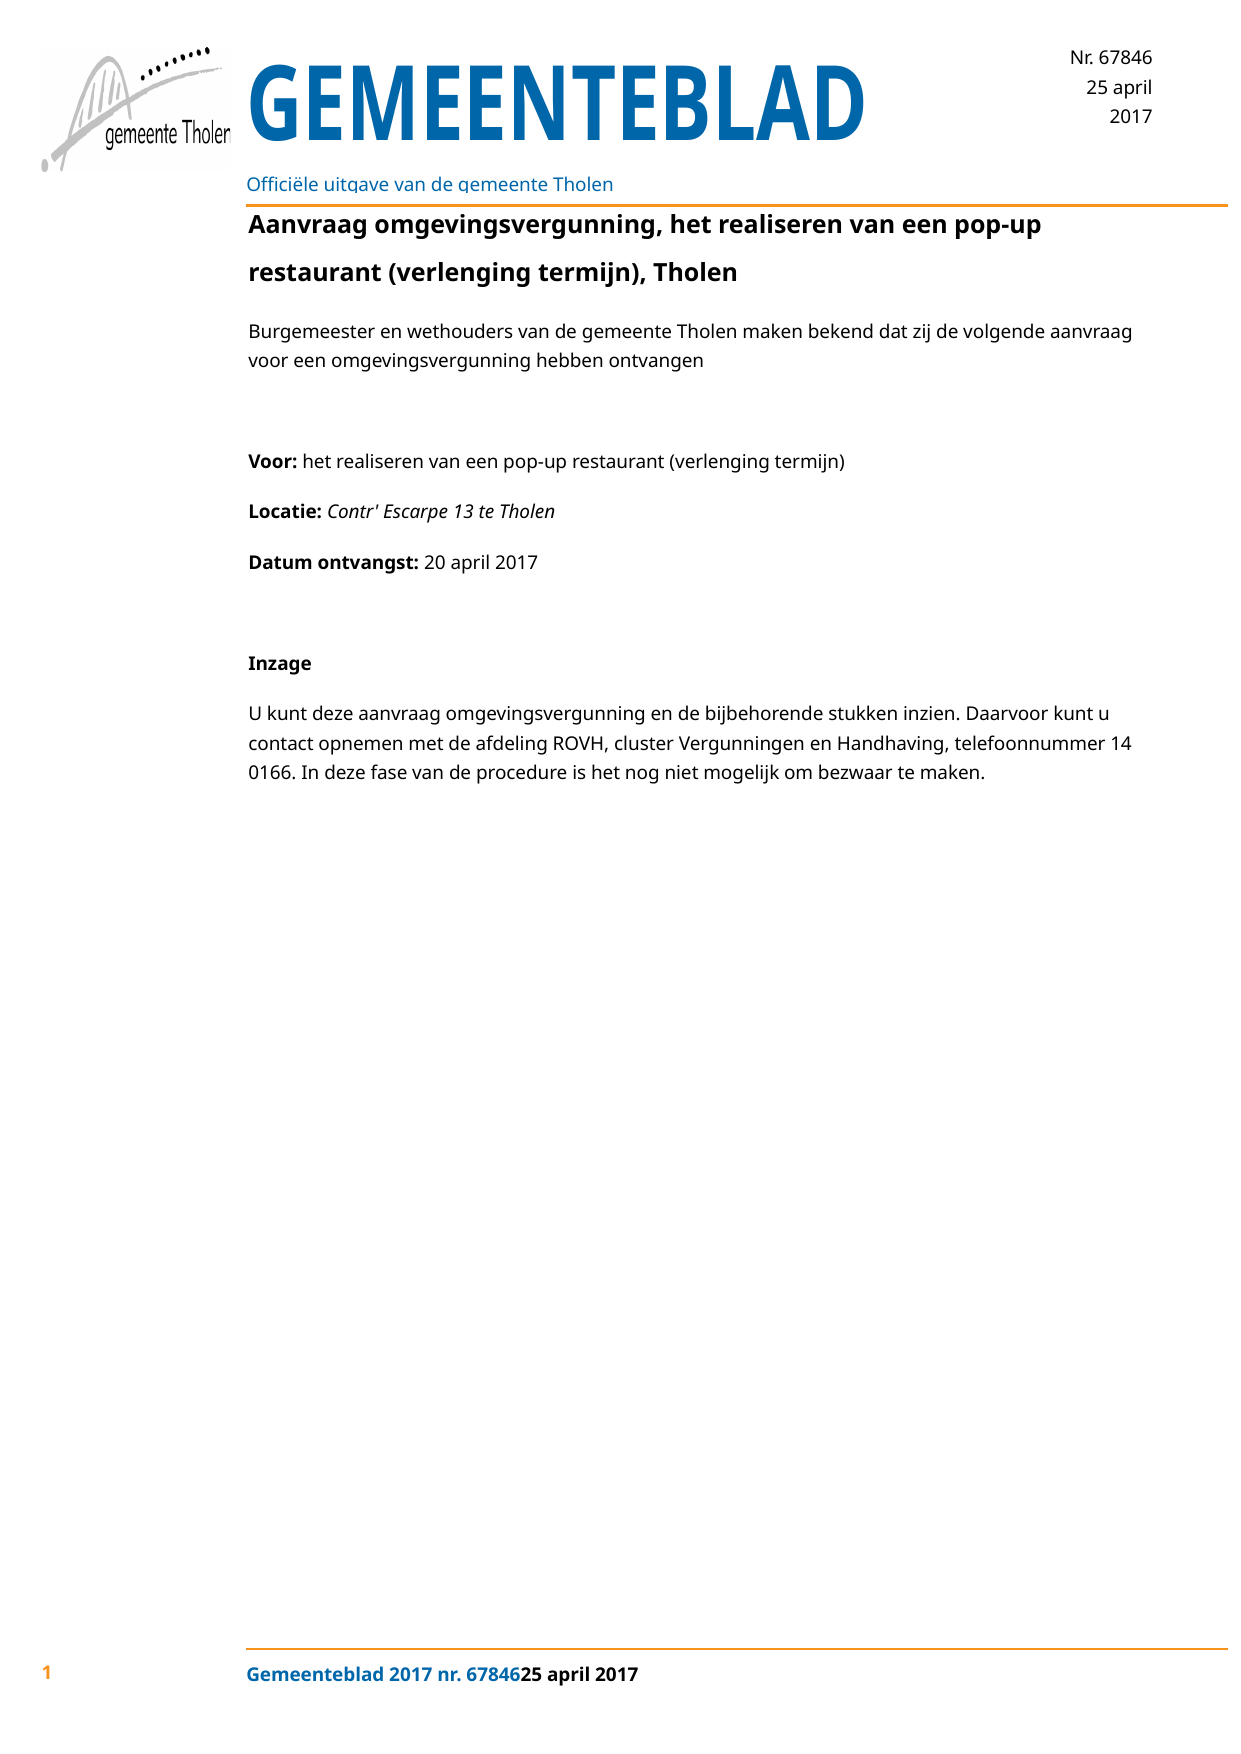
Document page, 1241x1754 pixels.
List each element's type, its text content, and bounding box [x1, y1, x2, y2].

text Voor: het realiseren van een pop-up restaurant (verlenging termijn) [248, 448, 1152, 474]
text Inzage [248, 650, 1152, 676]
text Datum ontvangst: 20 april 2017 [248, 549, 1152, 575]
text Burgemeester en wethouders van de gemeente Tholen maken bekend dat zij de volgende aanvraag voor een omgevingsvergunning hebben ontvangen [248, 318, 1152, 373]
text Locatie: Contr' Escarpe 13 te Tholen [248, 499, 1152, 524]
text U kunt deze aanvraag omgevingsvergunning en de bijbehorende stukken inzien. Daarvoor kunt u contact opnemen met de afdeling ROVH, cluster Vergunningen en Handhaving, telefoonnummer 14 0166. In deze fase van de procedure is het nog niet mogelijk om bezwaar te maken. [248, 700, 1152, 785]
text Aanvraag omgevingsvergunning, het realiseren van een pop-up restaurant (verlenging termijn), Tholen [248, 207, 1152, 288]
picture [41, 47, 231, 172]
